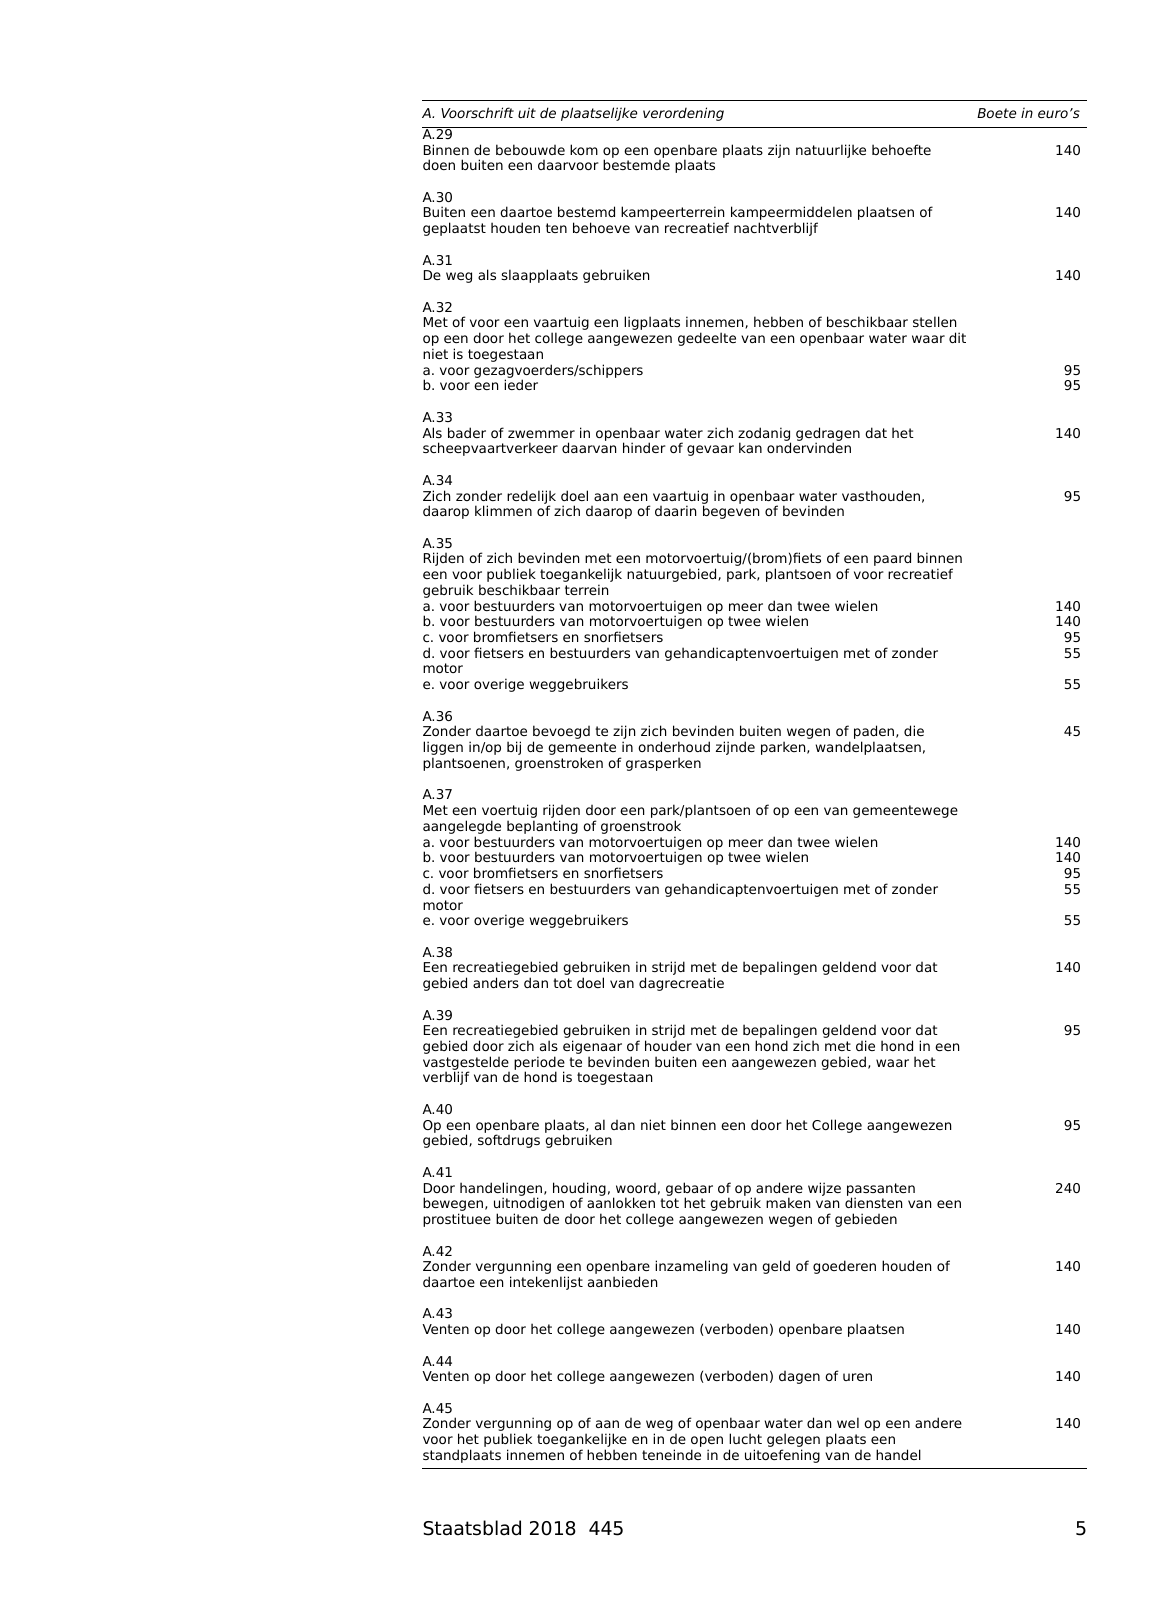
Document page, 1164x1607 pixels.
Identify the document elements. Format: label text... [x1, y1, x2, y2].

table_cell A.32 [422, 300, 967, 315]
table_cell [967, 1228, 1087, 1243]
table_cell [967, 315, 1087, 362]
table_cell 140 [967, 850, 1087, 866]
table_cell A.31 [422, 253, 967, 268]
table_cell [967, 520, 1087, 536]
table_cell e. voor overige weggebruikers [422, 913, 967, 929]
table_cell a. voor bestuurders van motorvoertuigen op meer dan twee wielen [422, 834, 967, 850]
table_cell a. voor gezagvoerders/schippers [422, 363, 967, 378]
table_cell Buiten een daartoe bestemd kampeerterrein kampeermiddelen plaatsen of geplaatst houden ten behoeve van recreatief nachtverblijf [422, 205, 967, 237]
table_cell 55 [967, 913, 1087, 929]
table_cell c. voor bromfietsers en snorfietsers [422, 630, 967, 646]
table_cell 55 [967, 677, 1087, 693]
table_cell [967, 693, 1087, 708]
table_cell 95 [967, 488, 1087, 520]
table_cell [967, 457, 1087, 473]
table_cell 95 [967, 363, 1087, 378]
table_cell [967, 1306, 1087, 1322]
table_cell A.45 [422, 1401, 967, 1416]
table_cell [967, 300, 1087, 315]
table_cell [967, 174, 1087, 189]
table_cell A.38 [422, 945, 967, 960]
table_cell De weg als slaapplaats gebruiken [422, 268, 967, 284]
table_cell Zich zonder redelijk doel aan een vaartuig in openbaar water vasthouden, daarop klimmen of zich daarop of daarin begeven of bevinden [422, 488, 967, 520]
table_cell [967, 771, 1087, 787]
table_cell A.41 [422, 1165, 967, 1180]
table_cell [967, 1354, 1087, 1369]
table_cell [422, 992, 967, 1007]
table_cell 45 [967, 724, 1087, 771]
table_cell 140 [967, 834, 1087, 850]
table_cell [422, 1228, 967, 1243]
table_cell 55 [967, 646, 1087, 677]
table_cell [422, 1385, 967, 1401]
table_cell [967, 1149, 1087, 1165]
table_cell Een recreatiegebied gebruiken in strijd met de bepalingen geldend voor dat gebied anders dan tot doel van dagrecreatie [422, 960, 967, 992]
table_cell [967, 394, 1087, 410]
table_cell 140 [967, 960, 1087, 992]
table_cell Binnen de bebouwde kom op een openbare plaats zijn natuurlijke behoefte doen buiten een daarvoor bestemde plaats [422, 142, 967, 174]
table_cell [422, 520, 967, 536]
table_cell [967, 1291, 1087, 1306]
table_cell A.40 [422, 1102, 967, 1117]
table_cell a. voor bestuurders van motorvoertuigen op meer dan twee wielen [422, 599, 967, 614]
table_cell d. voor fietsers en bestuurders van gehandicaptenvoertuigen met of zonder motor [422, 646, 967, 677]
table_header Boete in euro’s [967, 101, 1087, 127]
table_cell Een recreatiegebied gebruiken in strijd met de bepalingen geldend voor dat gebied door zich als eigenaar of houder van een hond zich met die hond in een vastgestelde periode te bevinden buiten een aangewezen gebied, waar het verblijf van de hond is toegestaan [422, 1023, 967, 1086]
table_cell 95 [967, 630, 1087, 646]
table_cell [967, 473, 1087, 488]
table_cell [422, 1149, 967, 1165]
table_cell [967, 1338, 1087, 1353]
table_cell 140 [967, 614, 1087, 630]
table_cell e. voor overige weggebruikers [422, 677, 967, 693]
table_cell 140 [967, 1259, 1087, 1291]
table_cell [967, 536, 1087, 551]
table_cell A.29 [422, 128, 967, 142]
table_cell Door handelingen, houding, woord, gebaar of op andere wijze passanten bewegen, uitnodigen of aanlokken tot het gebruik maken van diensten van een prostituee buiten de door het college aangewezen wegen of gebieden [422, 1180, 967, 1228]
table_cell d. voor fietsers en bestuurders van gehandicaptenvoertuigen met of zonder motor [422, 882, 967, 913]
table_cell A.42 [422, 1243, 967, 1259]
table_cell [422, 1086, 967, 1102]
table_cell Als bader of zwemmer in openbaar water zich zodanig gedragen dat het scheepvaartverkeer daarvan hinder of gevaar kan ondervinden [422, 425, 967, 457]
table_cell [422, 929, 967, 944]
table_cell [967, 803, 1087, 834]
table_header A. Voorschrift uit de plaatselijke verordening [422, 101, 967, 127]
table_cell 55 [967, 882, 1087, 913]
table_cell c. voor bromfietsers en snorfietsers [422, 866, 967, 882]
table_cell [422, 394, 967, 410]
table_cell 140 [967, 1416, 1087, 1468]
table_cell [422, 457, 967, 473]
table_cell Zonder vergunning een openbare inzameling van geld of goederen houden of daartoe een intekenlijst aanbieden [422, 1259, 967, 1291]
table_cell [967, 945, 1087, 960]
table_cell [967, 1102, 1087, 1117]
table_cell [967, 1086, 1087, 1102]
table_cell Venten op door het college aangewezen (verboden) openbare plaatsen [422, 1322, 967, 1338]
table_cell 95 [967, 378, 1087, 394]
table_cell Met of voor een vaartuig een ligplaats innemen, hebben of beschikbaar stellen op een door het college aangewezen gedeelte van een openbaar water waar dit niet is toegestaan [422, 315, 967, 362]
table_cell A.35 [422, 536, 967, 551]
table_cell 140 [967, 1369, 1087, 1385]
table_cell b. voor bestuurders van motorvoertuigen op twee wielen [422, 850, 967, 866]
table_cell Rijden of zich bevinden met een motorvoertuig/(brom)fiets of een paard binnen een voor publiek toegankelijk natuurgebied, park, plantsoen of voor recreatief gebruik beschikbaar terrein [422, 551, 967, 598]
table_cell A.33 [422, 410, 967, 425]
table_cell [967, 284, 1087, 299]
table_cell [967, 551, 1087, 598]
table_cell 140 [967, 425, 1087, 457]
table_cell 140 [967, 142, 1087, 174]
table_cell [967, 410, 1087, 425]
table_cell [422, 1291, 967, 1306]
table_cell [967, 1401, 1087, 1416]
table_cell [422, 174, 967, 189]
table_cell [967, 190, 1087, 205]
table_cell A.43 [422, 1306, 967, 1322]
table_cell 95 [967, 1118, 1087, 1149]
table_cell [422, 237, 967, 252]
table_cell A.36 [422, 709, 967, 724]
table_cell [967, 1243, 1087, 1259]
table_cell 140 [967, 205, 1087, 237]
table_cell A.44 [422, 1354, 967, 1369]
table_cell [967, 1385, 1087, 1401]
table_cell [967, 709, 1087, 724]
table_cell A.34 [422, 473, 967, 488]
table_cell [967, 787, 1087, 803]
table_cell 140 [967, 599, 1087, 614]
table_cell [967, 992, 1087, 1007]
table_cell [967, 929, 1087, 944]
table_cell 240 [967, 1180, 1087, 1228]
table_cell [967, 128, 1087, 142]
table_cell A.39 [422, 1008, 967, 1023]
table_cell A.30 [422, 190, 967, 205]
table_cell [422, 1338, 967, 1353]
table_cell b. voor bestuurders van motorvoertuigen op twee wielen [422, 614, 967, 630]
table_cell [422, 284, 967, 299]
table_cell 140 [967, 268, 1087, 284]
table_cell [967, 253, 1087, 268]
table_cell 140 [967, 1322, 1087, 1338]
table_cell [967, 1165, 1087, 1180]
table_cell Op een openbare plaats, al dan niet binnen een door het College aangewezen gebied, softdrugs gebruiken [422, 1118, 967, 1149]
table_cell [967, 1008, 1087, 1023]
table_cell [422, 771, 967, 787]
table_cell 95 [967, 1023, 1087, 1086]
table_cell Met een voertuig rijden door een park/plantsoen of op een van gemeentewege aangelegde beplanting of groenstrook [422, 803, 967, 834]
table_cell Zonder daartoe bevoegd te zijn zich bevinden buiten wegen of paden, die liggen in/op bij de gemeente in onderhoud zijnde parken, wandelplaatsen, plantsoenen, groenstroken of grasperken [422, 724, 967, 771]
table_cell Venten op door het college aangewezen (verboden) dagen of uren [422, 1369, 967, 1385]
table_cell A.37 [422, 787, 967, 803]
table_cell 95 [967, 866, 1087, 882]
table_cell [422, 693, 967, 708]
table_cell b. voor een ieder [422, 378, 967, 394]
table_cell [967, 237, 1087, 252]
table_cell Zonder vergunning op of aan de weg of openbaar water dan wel op een andere voor het publiek toegankelijke en in de open lucht gelegen plaats een standplaats innemen of hebben teneinde in de uitoefening van de handel [422, 1416, 967, 1468]
